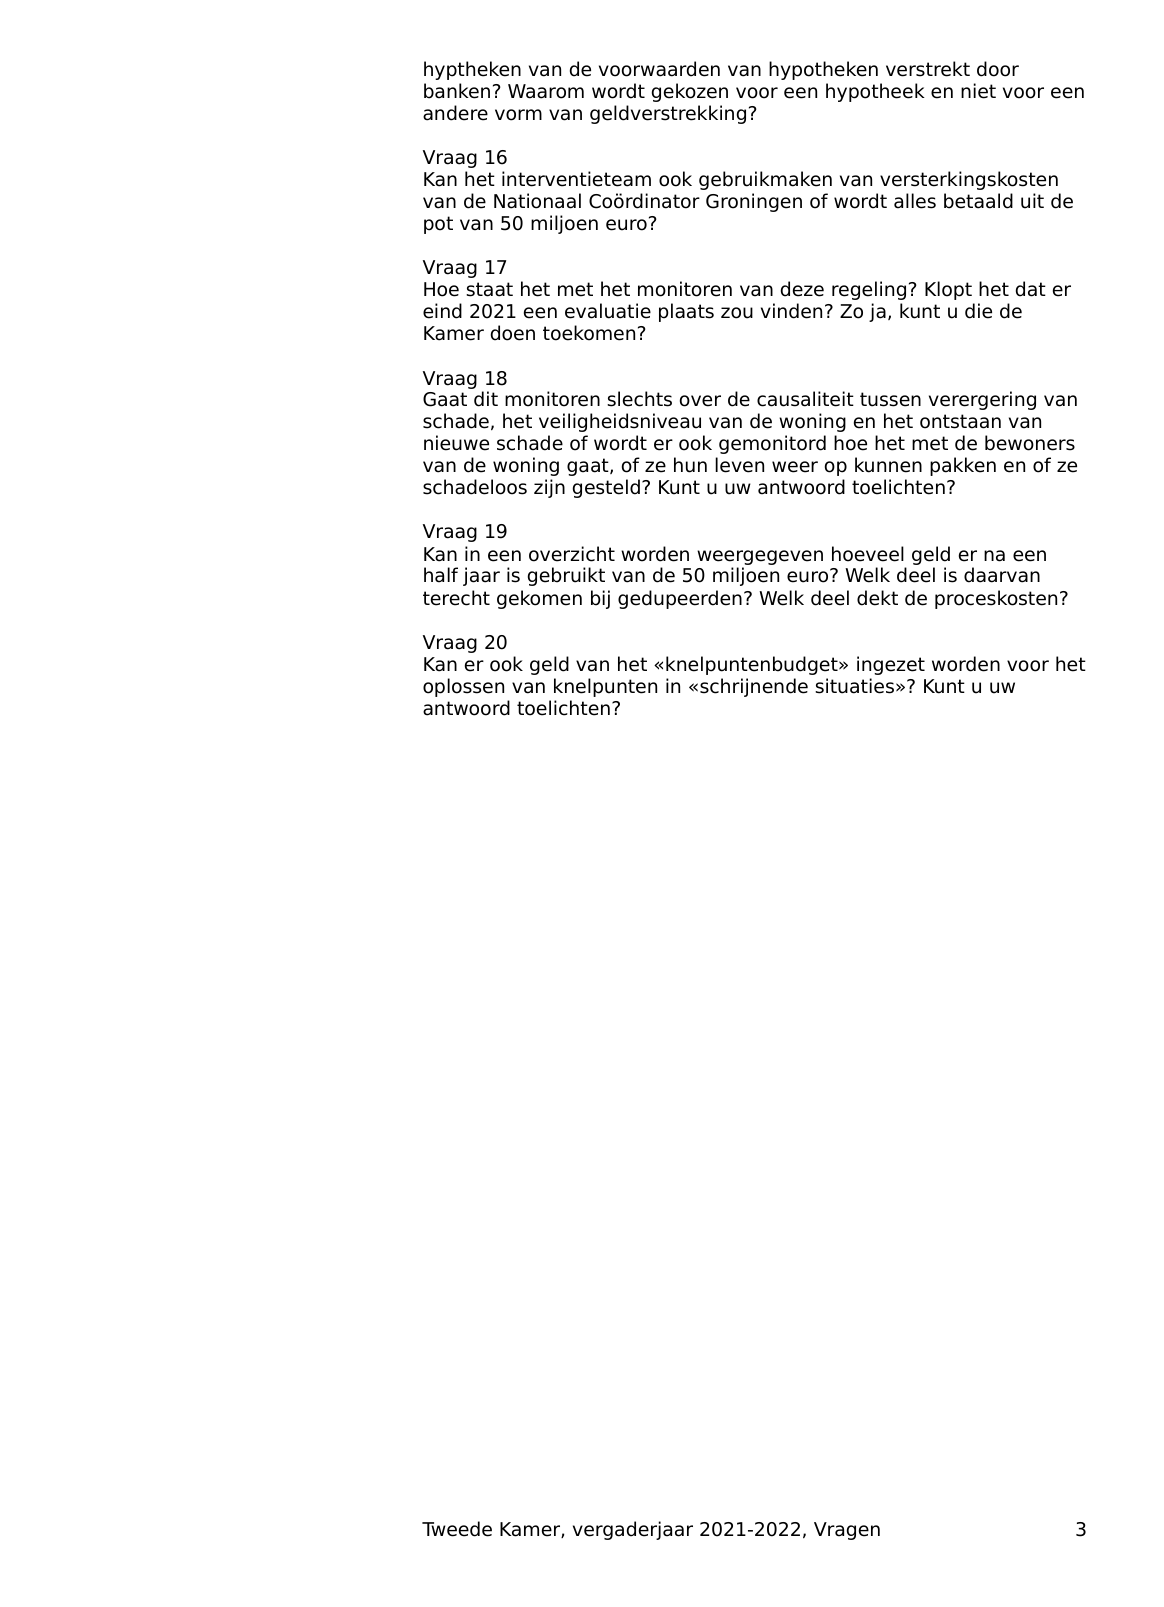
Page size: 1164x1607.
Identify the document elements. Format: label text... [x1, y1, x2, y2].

text Hoe staat het met het monitoren van deze regeling? Klopt het dat er eind 2021 een evaluatie plaats zou vinden? Zo ja, kunt u die de Kamer doen toekomen? [422, 279, 1087, 345]
text Kan er ook geld van het «knelpuntenbudget» ingezet worden voor het oplossen van knelpunten in «schrijnende situaties»? Kunt u uw antwoord toelichten? [422, 653, 1087, 719]
text Vraag 19 [422, 521, 1087, 543]
text Vraag 16 [422, 147, 1087, 169]
text Kan in een overzicht worden weergegeven hoeveel geld er na een half jaar is gebruikt van de 50 miljoen euro? Welk deel is daarvan terecht gekomen bij gedupeerden? Welk deel dekt de proceskosten? [422, 543, 1087, 609]
text Vraag 18 [422, 367, 1087, 389]
text Gaat dit monitoren slechts over de causaliteit tussen verergering van schade, het veiligheidsniveau van de woning en het ontstaan van nieuwe schade of wordt er ook gemonitord hoe het met de bewoners van de woning gaat, of ze hun leven weer op kunnen pakken en of ze schadeloos zijn gesteld? Kunt u uw antwoord toelichten? [422, 389, 1087, 499]
text Vraag 20 [422, 632, 1087, 653]
text Kan het interventieteam ook gebruikmaken van versterkingskosten van de Nationaal Coördinator Groningen of wordt alles betaald uit de pot van 50 miljoen euro? [422, 169, 1087, 235]
text Vraag 17 [422, 257, 1087, 279]
text hyptheken van de voorwaarden van hypotheken verstrekt door banken? Waarom wordt gekozen voor een hypotheek en niet voor een andere vorm van geldverstrekking? [422, 59, 1087, 125]
